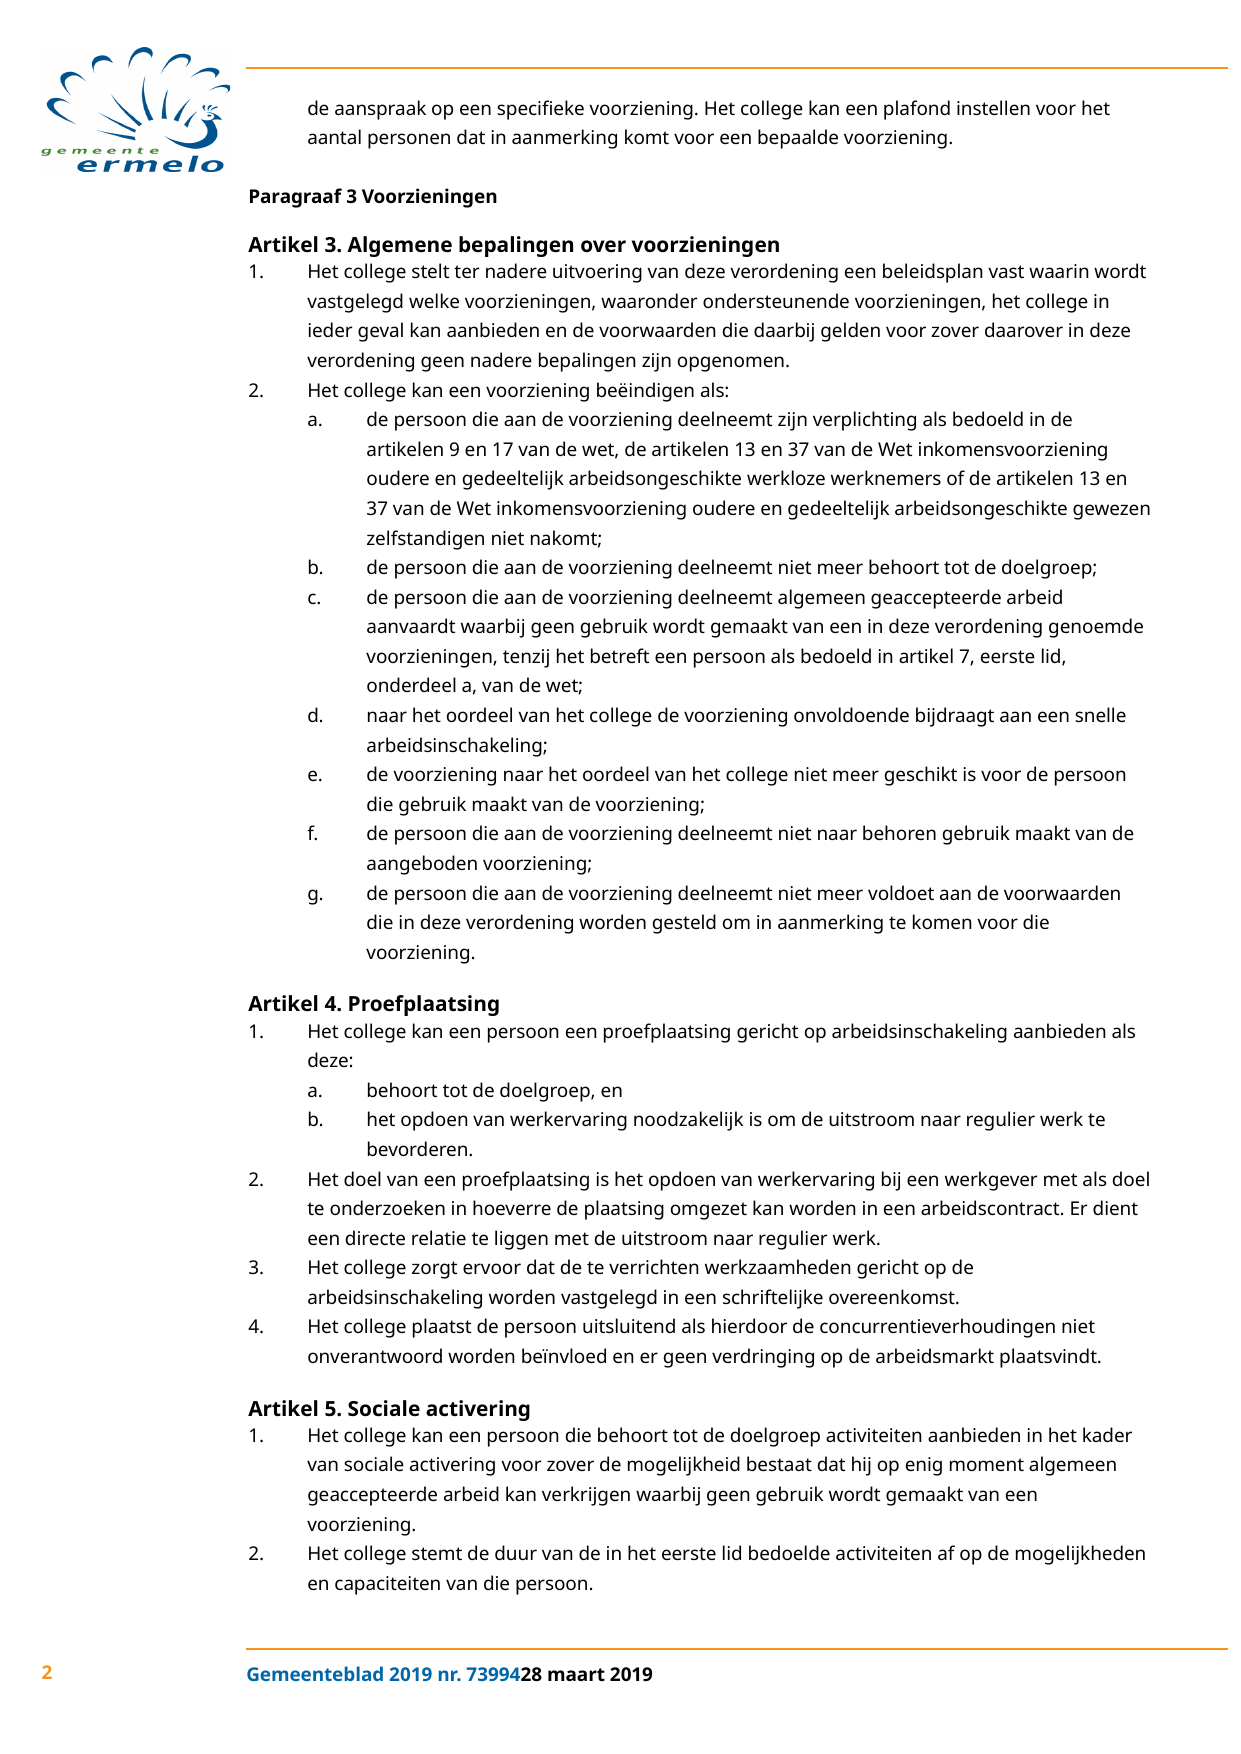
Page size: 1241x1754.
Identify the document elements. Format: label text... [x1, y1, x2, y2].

list Het college kan een voorziening beëindigen als: [248, 377, 1152, 403]
text Paragraaf 3 Voorzieningen [248, 183, 1152, 209]
list Het college stelt ter nadere uitvoering van deze verordening een beleidsplan vast waarin wordt vastgelegd welke voorzieningen, waaronder ondersteunende voorzieningen, het college in ieder geval kan aanbieden en de voorwaarden die daarbij gelden voor zover daarover in deze verordening geen nadere bepalingen zijn opgenomen. [248, 258, 1152, 373]
list Het college zorgt ervoor dat de te verrichten werkzaamheden gericht op de arbeidsinschakeling worden vastgelegd in een schriftelijke overeenkomst. [248, 1254, 1152, 1310]
list de persoon die aan de voorziening deelneemt niet meer behoort tot de doelgroep; [307, 554, 1152, 580]
list Het doel van een proefplaatsing is het opdoen van werkervaring bij een werkgever met als doel te onderzoeken in hoeverre de plaatsing omgezet kan worden in een arbeidscontract. Er dient een directe relatie te liggen met de uitstroom naar regulier werk. [248, 1166, 1152, 1251]
list de voorziening naar het oordeel van het college niet meer geschikt is voor de persoon die gebruik maakt van de voorziening; [307, 761, 1152, 817]
picture [41, 47, 231, 172]
list Het college kan een persoon een proefplaatsing gericht op arbeidsinschakeling aanbieden als deze: [248, 1018, 1152, 1073]
list Het college plaatst de persoon uitsluitend als hierdoor de concurrentieverhoudingen niet onverantwoord worden beïnvloed en er geen verdringing op de arbeidsmarkt plaatsvindt. [248, 1314, 1152, 1369]
list Het college kan een persoon die behoort tot de doelgroep activiteiten aanbieden in het kader van sociale activering voor zover de mogelijkheid bestaat dat hij op enig moment algemeen geaccepteerde arbeid kan verkrijgen waarbij geen gebruik wordt gemaakt van een voorziening. [248, 1422, 1152, 1537]
list de persoon die aan de voorziening deelneemt niet meer voldoet aan de voorwaarden die in deze verordening worden gesteld om in aanmerking te komen voor die voorziening. [307, 880, 1152, 965]
list naar het oordeel van het college de voorziening onvoldoende bijdraagt aan een snelle arbeidsinschakeling; [307, 702, 1152, 758]
list de persoon die aan de voorziening deelneemt algemeen geaccepteerde arbeid aanvaardt waarbij geen gebruik wordt gemaakt van een in deze verordening genoemde voorzieningen, tenzij het betreft een persoon als bedoeld in artikel 7, eerste lid, onderdeel a, van de wet; [307, 584, 1152, 698]
list de persoon die aan de voorziening deelneemt zijn verplichting als bedoeld in de artikelen 9 en 17 van de wet, de artikelen 13 en 37 van de Wet inkomensvoorziening oudere en gedeeltelijk arbeidsongeschikte werkloze werknemers of de artikelen 13 en 37 van de Wet inkomensvoorziening oudere en gedeeltelijk arbeidsongeschikte gewezen zelfstandigen niet nakomt; [307, 406, 1152, 551]
text Artikel 5. Sociale activering [248, 1394, 1152, 1422]
list de persoon die aan de voorziening deelneemt niet naar behoren gebruik maakt van de aangeboden voorziening; [307, 821, 1152, 876]
text Artikel 3. Algemene bepalingen over voorzieningen [248, 230, 1152, 258]
list de aanspraak op een specifieke voorziening. Het college kan een plafond instellen voor het aantal personen dat in aanmerking komt voor een bepaalde voorziening. [248, 95, 1152, 150]
list Het college stemt de duur van de in het eerste lid bedoelde activiteiten af op de mogelijkheden en capaciteiten van die persoon. [248, 1540, 1152, 1596]
text Artikel 4. Proefplaatsing [248, 989, 1152, 1018]
list het opdoen van werkervaring noodzakelijk is om de uitstroom naar regulier werk te bevorderen. [307, 1107, 1152, 1162]
list behoort tot de doelgroep, en [307, 1077, 1152, 1103]
